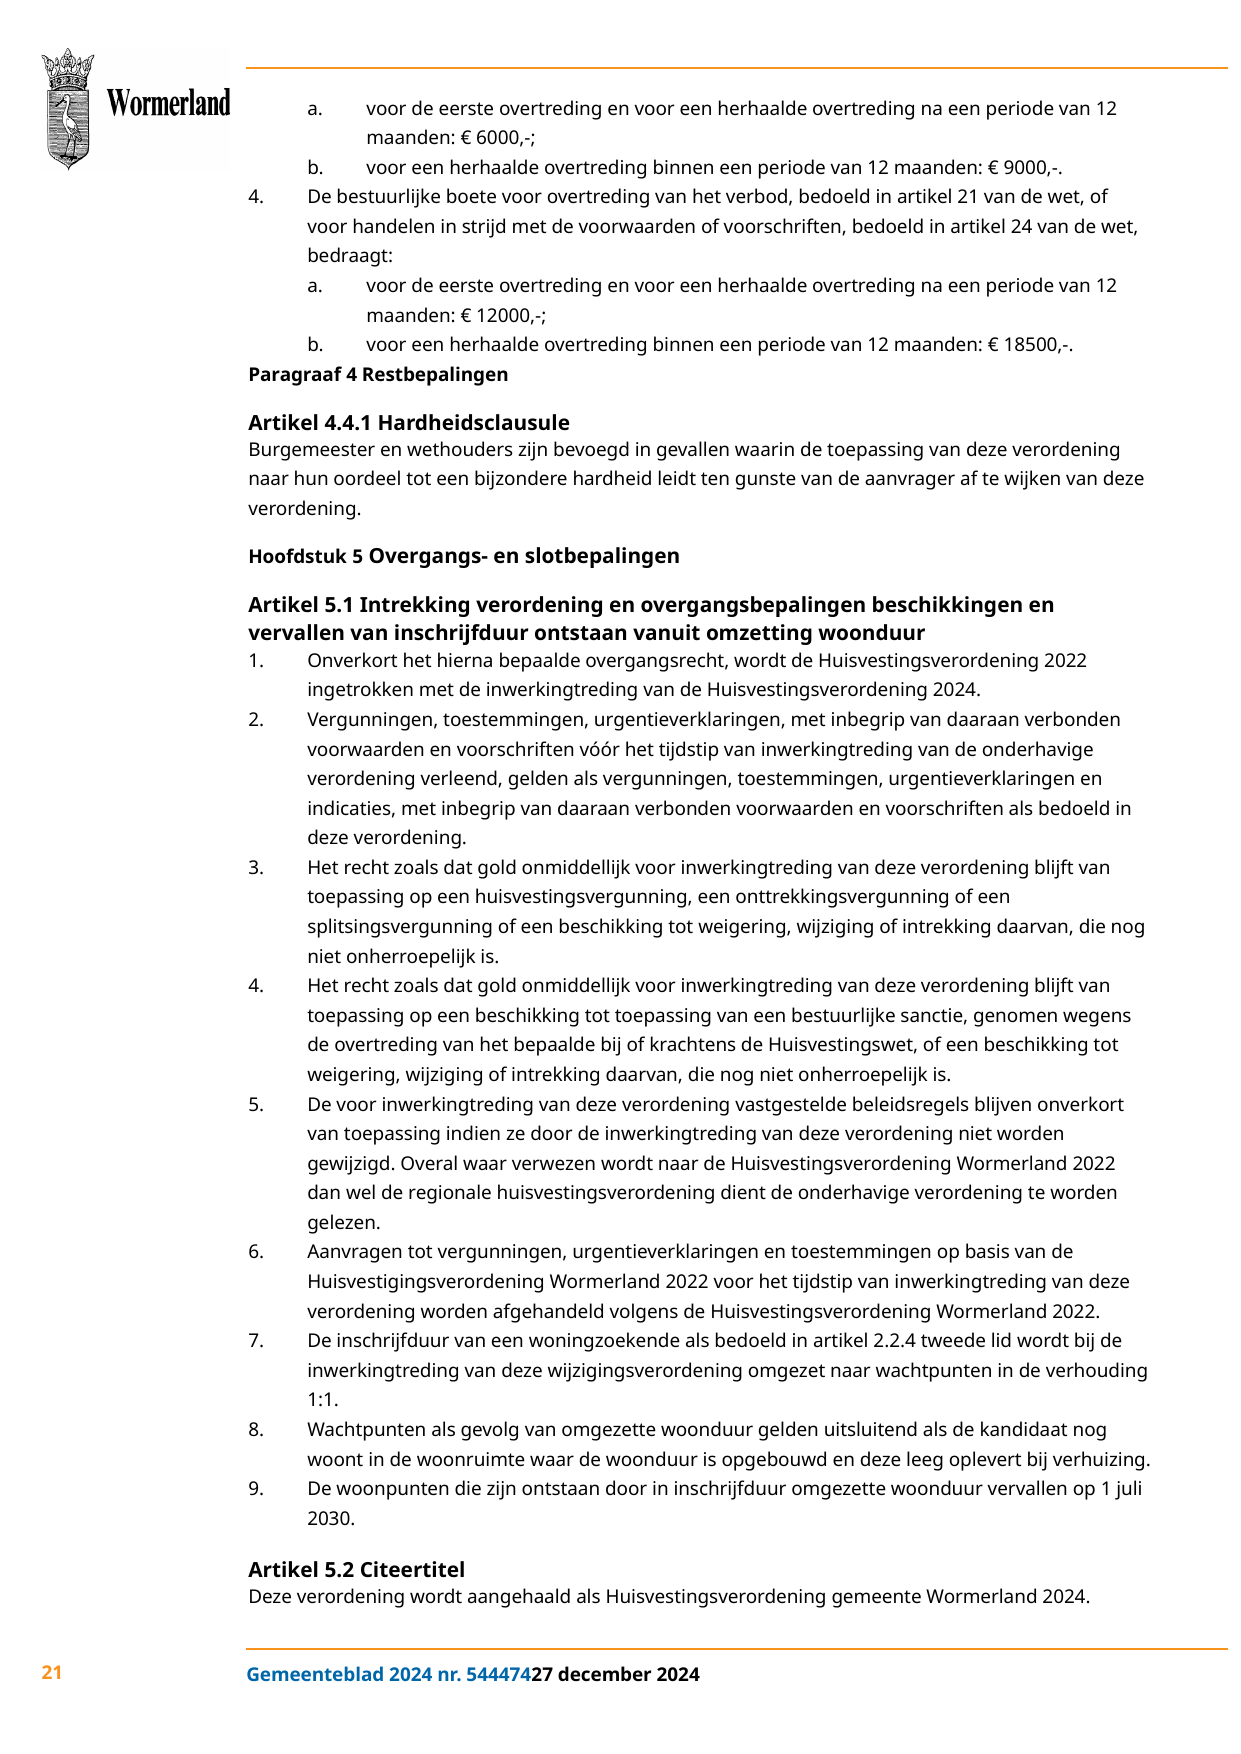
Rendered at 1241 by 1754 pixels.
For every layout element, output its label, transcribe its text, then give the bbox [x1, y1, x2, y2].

list voor een herhaalde overtreding binnen een periode van 12 maanden: € 9000,-. [307, 154, 1152, 180]
text Artikel 5.2 Citeertitel [248, 1555, 1152, 1584]
list Aanvragen tot vergunningen, urgentieverklaringen en toestemmingen op basis van de Huisvestigingsverordening Wormerland 2022 voor het tijdstip van inwerkingtreding van deze verordening worden afgehandeld volgens de Huisvestingsverordening Wormerland 2022. [248, 1239, 1152, 1323]
text Deze verordening wordt aangehaald als Huisvestingsverordening gemeente Wormerland 2024. [248, 1584, 1152, 1609]
text Paragraaf 4 Restbepalingen [248, 361, 1152, 387]
text Artikel 5.1 Intrekking verordening en overgangsbepalingen beschikkingen en vervallen van inschrijfduur ontstaan vanuit omzetting woonduur [248, 590, 1152, 647]
text Hoofdstuk 5 Overgangs- en slotbepalingen [248, 541, 1152, 569]
list De voor inwerkingtreding van deze verordening vastgestelde beleidsregels blijven onverkort van toepassing indien ze door de inwerkingtreding van deze verordening niet worden gewijzigd. Overal waar verwezen wordt naar de Huisvestingsverordening Wormerland 2022 dan wel de regionale huisvestingsverordening dient de onderhavige verordening te worden gelezen. [248, 1091, 1152, 1235]
text Burgemeester en wethouders zijn bevoegd in gevallen waarin de toepassing van deze verordening naar hun oordeel tot een bijzondere hardheid leidt ten gunste van de aanvrager af te wijken van deze verordening. [248, 436, 1152, 521]
list Het recht zoals dat gold onmiddellijk voor inwerkingtreding van deze verordening blijft van toepassing op een beschikking tot toepassing van een bestuurlijke sanctie, genomen wegens de overtreding van het bepaalde bij of krachtens de Huisvestingswet, of een beschikking tot weigering, wijziging of intrekking daarvan, die nog niet onherroepelijk is. [248, 972, 1152, 1087]
list Onverkort het hierna bepaalde overgangsrecht, wordt de Huisvestingsverordening 2022 ingetrokken met de inwerkingtreding van de Huisvestingsverordening 2024. [248, 647, 1152, 702]
list voor de eerste overtreding en voor een herhaalde overtreding na een periode van 12 maanden: € 12000,-; [307, 272, 1152, 328]
list Wachtpunten als gevolg van omgezette woonduur gelden uitsluitend als de kandidaat nog woont in de woonruimte waar de woonduur is opgebouwd en deze leeg oplevert bij verhuizing. [248, 1416, 1152, 1471]
list voor de eerste overtreding en voor een herhaalde overtreding na een periode van 12 maanden: € 6000,-; [307, 95, 1152, 150]
list Het recht zoals dat gold onmiddellijk voor inwerkingtreding van deze verordening blijft van toepassing op een huisvestingsvergunning, een onttrekkingsvergunning of een splitsingsvergunning of een beschikking tot weigering, wijziging of intrekking daarvan, die nog niet onherroepelijk is. [248, 854, 1152, 968]
picture [41, 47, 231, 172]
list voor een herhaalde overtreding binnen een periode van 12 maanden: € 18500,-. [307, 331, 1152, 357]
list Vergunningen, toestemmingen, urgentieverklaringen, met inbegrip van daaraan verbonden voorwaarden en voorschriften vóór het tijdstip van inwerkingtreding van de onderhavige verordening verleend, gelden als vergunningen, toestemmingen, urgentieverklaringen en indicaties, met inbegrip van daaraan verbonden voorwaarden en voorschriften als bedoeld in deze verordening. [248, 706, 1152, 850]
list De bestuurlijke boete voor overtreding van het verbod, bedoeld in artikel 21 van de wet, of voor handelen in strijd met de voorwaarden of voorschriften, bedoeld in artikel 24 van de wet, bedraagt: [248, 183, 1152, 268]
text Artikel 4.4.1 Hardheidsclausule [248, 408, 1152, 436]
list De woonpunten die zijn ontstaan door in inschrijfduur omgezette woonduur vervallen op 1 juli 2030. [248, 1475, 1152, 1531]
list De inschrijfduur van een woningzoekende als bedoeld in artikel 2.2.4 tweede lid wordt bij de inwerkingtreding van deze wijzigingsverordening omgezet naar wachtpunten in de verhouding 1:1. [248, 1327, 1152, 1412]
